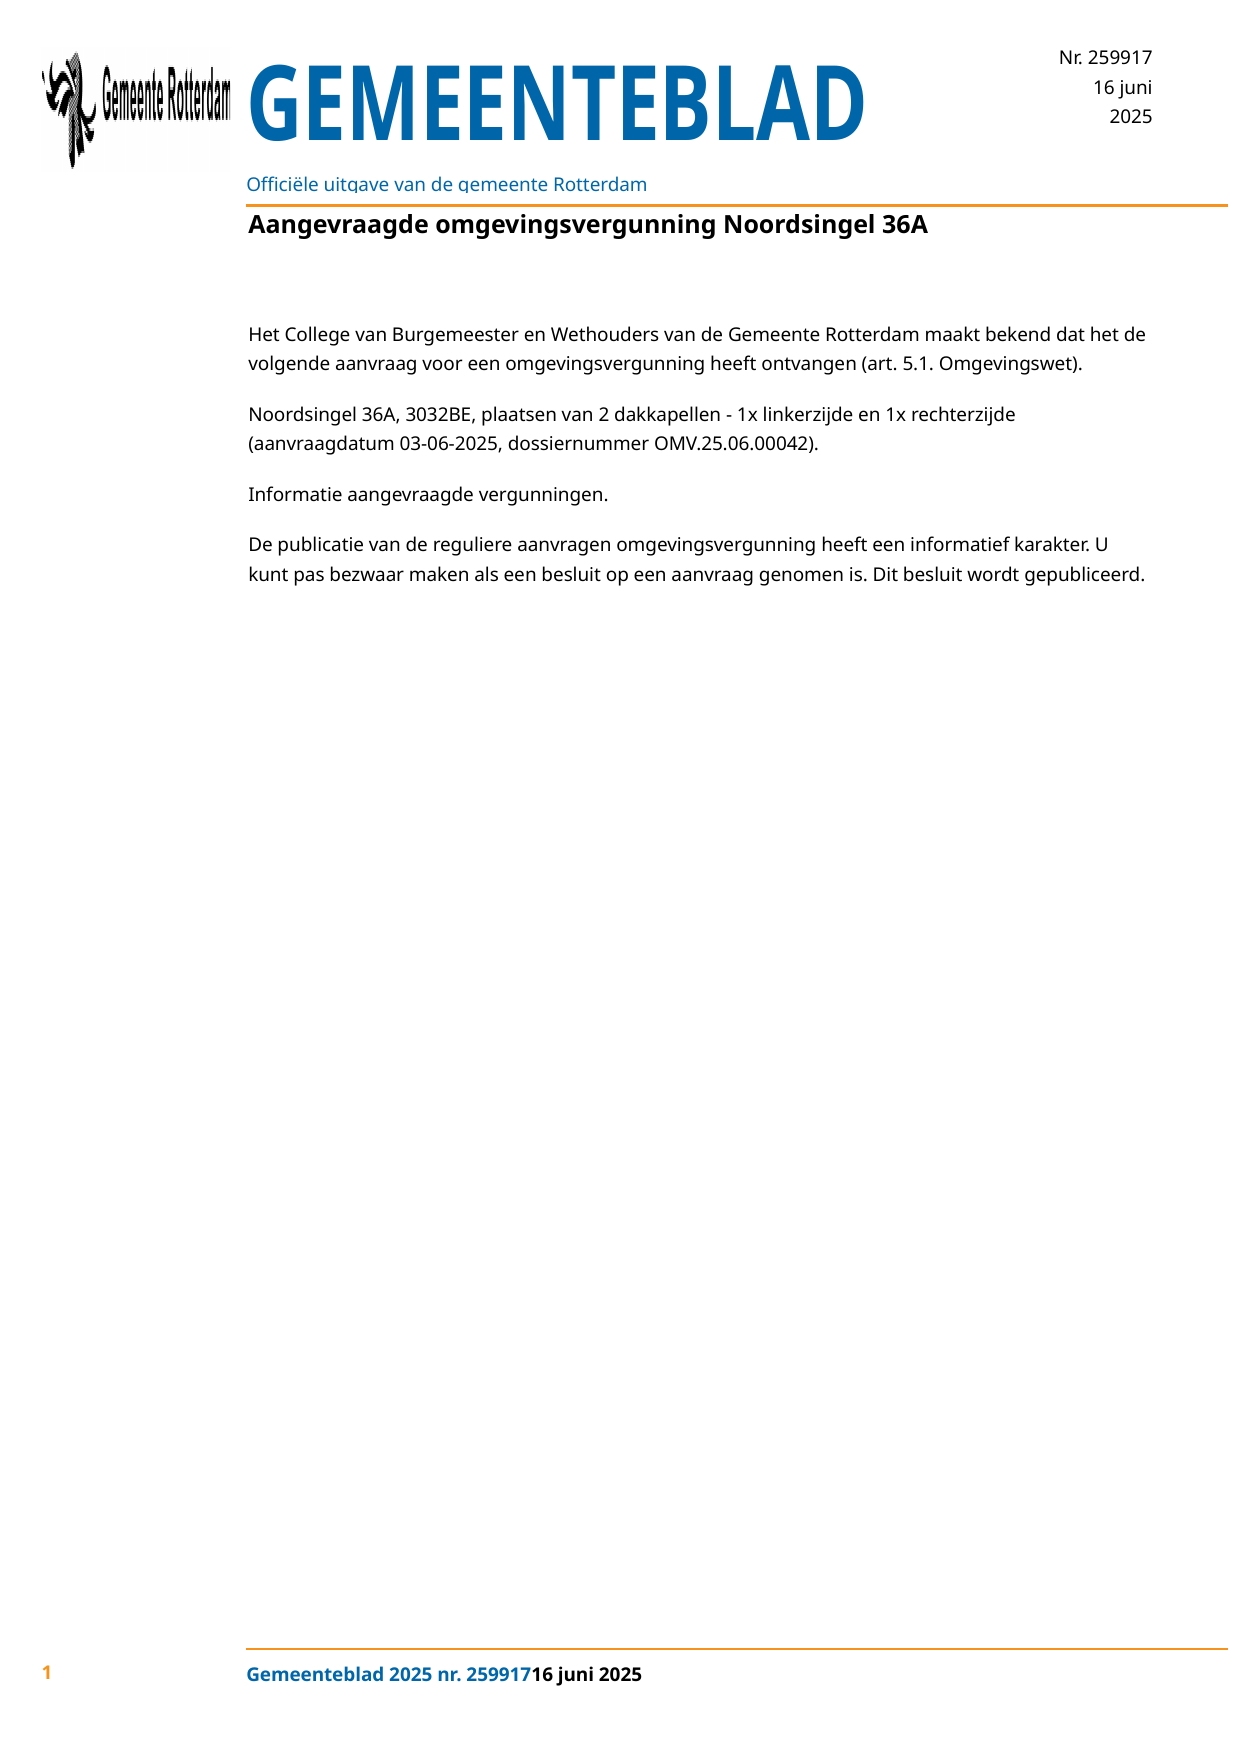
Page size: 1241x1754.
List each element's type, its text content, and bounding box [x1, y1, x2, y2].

text Aangevraagde omgevingsvergunning Noordsingel 36A [248, 207, 1152, 241]
text Noordsingel 36A, 3032BE, plaatsen van 2 dakkapellen - 1x linkerzijde en 1x rechterzijde (aanvraagdatum 03-06-2025, dossiernummer OMV.25.06.00042). [248, 401, 1152, 456]
text Informatie aangevraagde vergunningen. [248, 481, 1152, 506]
text De publicatie van de reguliere aanvragen omgevingsvergunning heeft een informatief karakter. U kunt pas bezwaar maken als een besluit op een aanvraag genomen is. Dit besluit wordt gepubliceerd. [248, 531, 1152, 586]
picture [41, 47, 231, 172]
text Het College van Burgemeester en Wethouders van de Gemeente Rotterdam maakt bekend dat het de volgende aanvraag voor een omgevingsvergunning heeft ontvangen (art. 5.1. Omgevingswet). [248, 321, 1152, 376]
